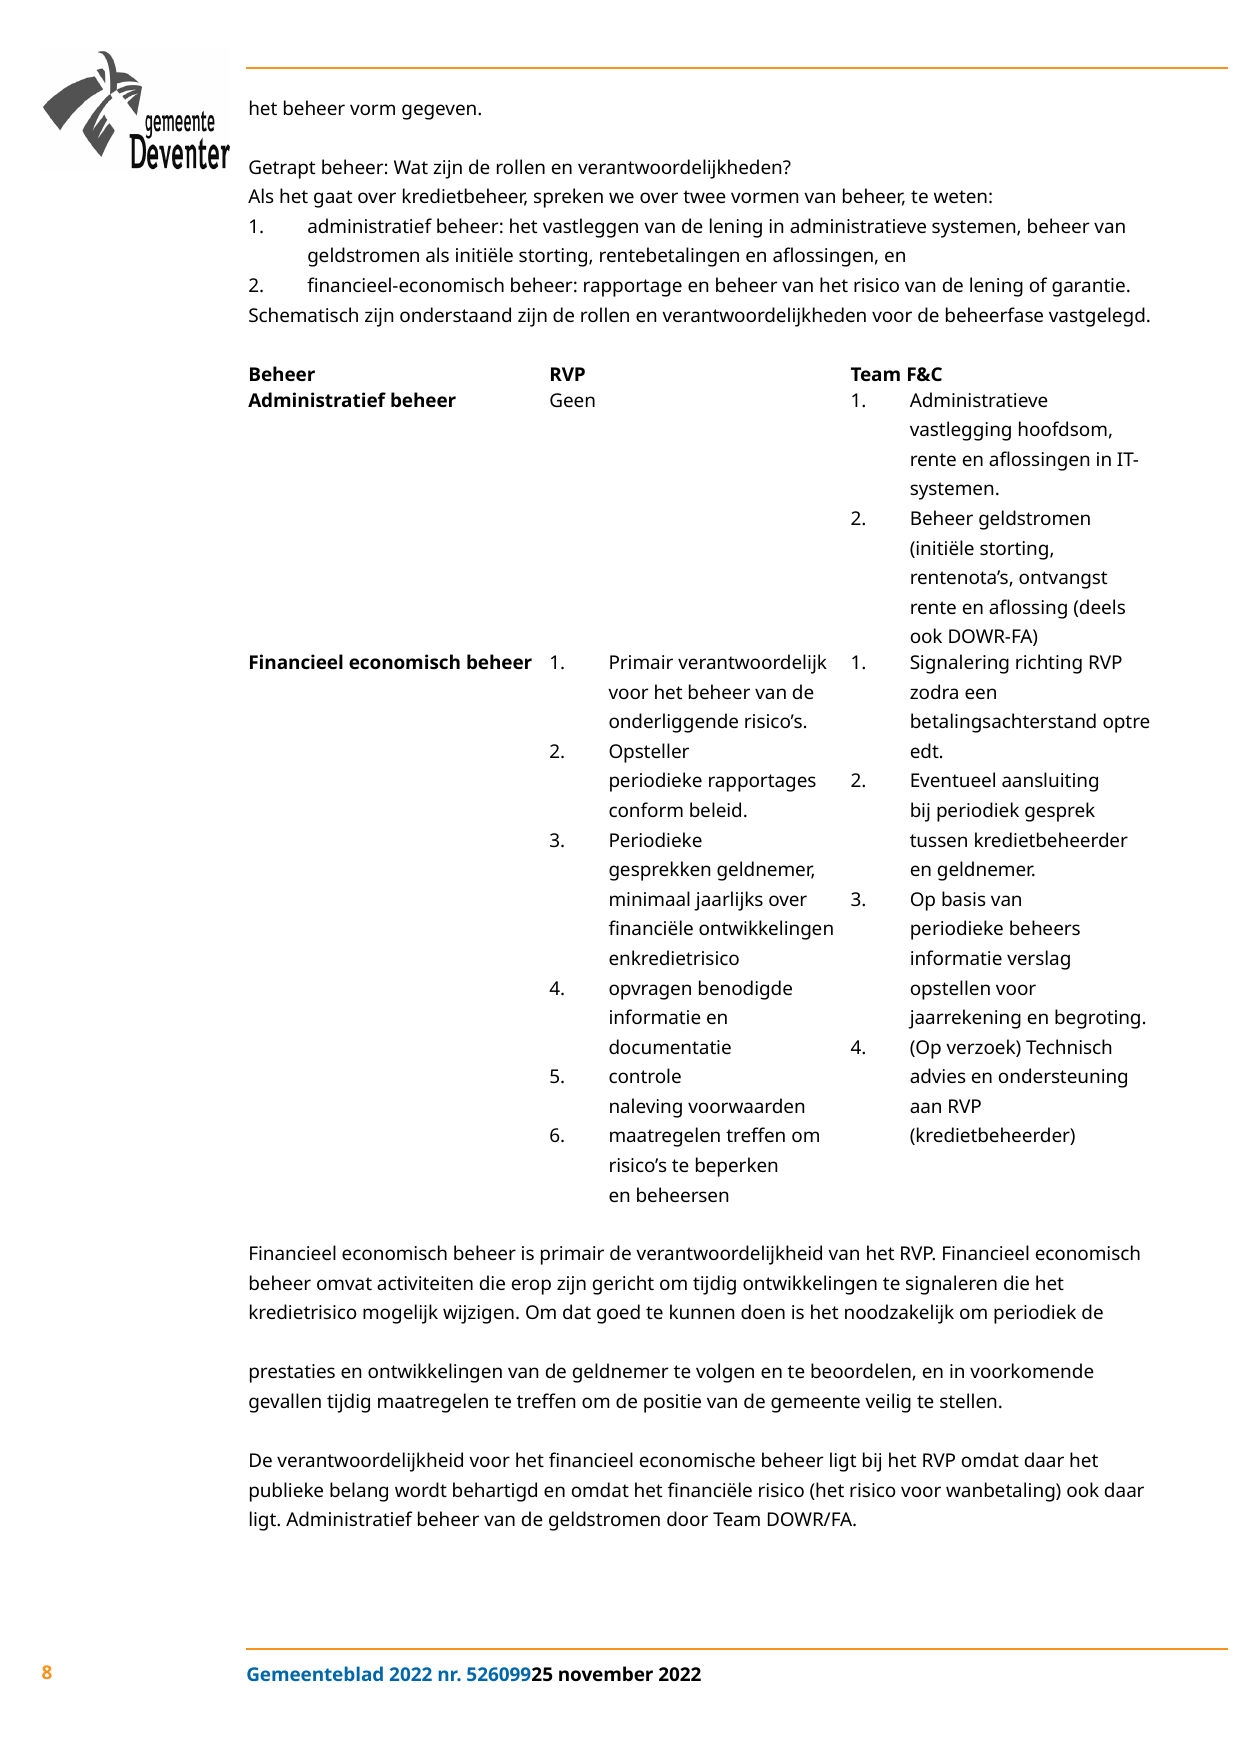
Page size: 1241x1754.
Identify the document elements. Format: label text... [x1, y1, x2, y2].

table_header Beheer [248, 361, 549, 387]
table_cell Financieel economisch beheer [248, 649, 549, 1207]
table_cell Geen [549, 387, 850, 649]
table_header Team F&C [850, 361, 1152, 387]
text Getrapt beheer: Wat zijn de rollen en verantwoordelijkheden? [248, 154, 1152, 180]
list financieel-economisch beheer: rapportage en beheer van het risico van de lening of garantie. [248, 272, 1152, 298]
text Financieel economisch beheer is primair de verantwoordelijkheid van het RVP. Financieel economisch beheer omvat activiteiten die erop zijn gericht om tijdig ontwikkelingen te signaleren die het kredietrisico mogelijk wijzigen. Om dat goed te kunnen doen is het noodzakelijk om periodiek de [248, 1240, 1152, 1325]
table_cell Administratief beheer [248, 387, 549, 649]
picture [41, 47, 231, 172]
table_cell Signalering richting RVP zodra een betalingsachterstand optreedt. Eventueel aansluiting bij periodiek gesprek tussen kredietbeheerder en geldnemer. Op basis van periodieke beheers informatie verslag opstellen voor jaarrekening en begroting. (Op verzoek) Technisch advies en ondersteuning aan RVP (kredietbeheerder) [850, 649, 1152, 1207]
text Schematisch zijn onderstaand zijn de rollen en verantwoordelijkheden voor de beheerfase vastgelegd. [248, 302, 1152, 328]
text Als het gaat over kredietbeheer, spreken we over twee vormen van beheer, te weten: [248, 183, 1152, 209]
list administratief beheer: het vastleggen van de lening in administratieve systemen, beheer van geldstromen als initiële storting, rentebetalingen en aflossingen, en [248, 213, 1152, 268]
text De verantwoordelijkheid voor het financieel economische beheer ligt bij het RVP omdat daar het publieke belang wordt behartigd en omdat het financiële risico (het risico voor wanbetaling) ook daar ligt. Administratief beheer van de geldstromen door Team DOWR/FA. [248, 1447, 1152, 1532]
text prestaties en ontwikkelingen van de geldnemer te volgen en te beoordelen, en in voorkomende gevallen tijdig maatregelen te treffen om de positie van de gemeente veilig te stellen. [248, 1359, 1152, 1414]
table_cell Primair verantwoordelijk voor het beheer van de onderliggende risico’s. Opsteller periodieke rapportages conform beleid. Periodieke gesprekken geldnemer, minimaal jaarlijks over financiële ontwikkelingen enkredietrisico opvragen benodigde informatie en documentatie controle naleving voorwaarden maatregelen treffen om risico’s te beperken en beheersen [549, 649, 850, 1207]
table_header RVP [549, 361, 850, 387]
text het beheer vorm gegeven. [248, 95, 1152, 121]
table_cell Administratieve vastlegging hoofdsom, rente en aflossingen in IT- systemen. Beheer geldstromen (initiële storting, rentenota’s, ontvangst rente en aflossing (deels ook DOWR-FA) [850, 387, 1152, 649]
